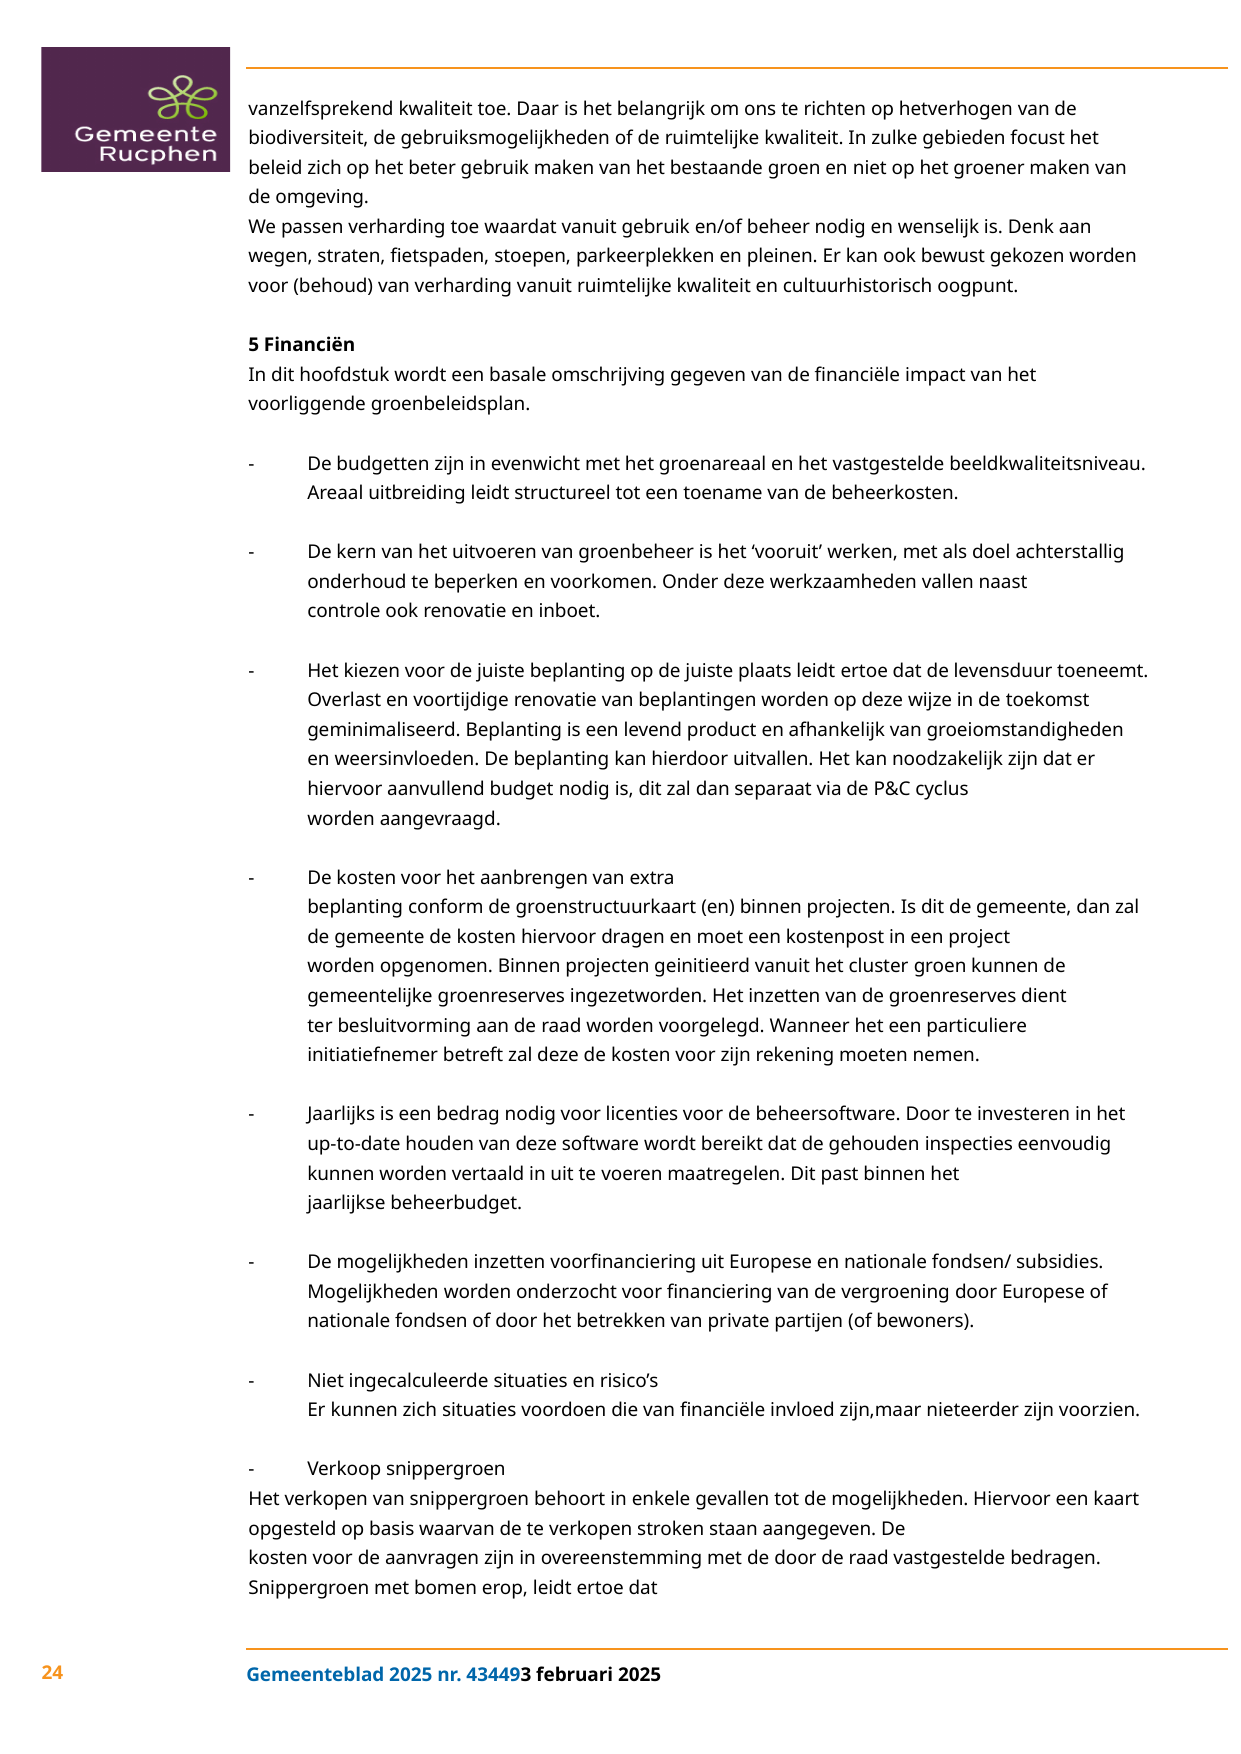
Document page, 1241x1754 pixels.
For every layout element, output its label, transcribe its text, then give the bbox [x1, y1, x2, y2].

text Het verkopen van snippergroen behoort in enkele gevallen tot de mogelijkheden. Hiervoor een kaart opgesteld op basis waarvan de te verkopen stroken staan aangegeven. De kosten voor de aanvragen zijn in overeenstemming met de door de raad vastgestelde bedragen. [248, 1485, 1152, 1570]
list De budgetten zijn in evenwicht met het groenareaal en het vastgestelde beeldkwaliteitsniveau. Areaal uitbreiding leidt structureel tot een toename van de beheerkosten. [248, 450, 1152, 505]
list Er kunnen zich situaties voordoen die van financiële invloed zijn,maar nieteerder zijn voorzien. [248, 1396, 1152, 1422]
list De kosten voor het aanbrengen van extra beplanting conform de groenstructuurkaart (en) binnen projecten. Is dit de gemeente, dan zal de gemeente de kosten hiervoor dragen en moet een kostenpost in een project worden opgenomen. Binnen projecten geinitieerd vanuit het cluster groen kunnen de gemeentelijke groenreserves ingezetworden. Het inzetten van de groenreserves dient ter besluitvorming aan de raad worden voorgelegd. Wanneer het een particuliere initiatiefnemer betreft zal deze de kosten voor zijn rekening moeten nemen. [248, 864, 1152, 1067]
list Jaarlijks is een bedrag nodig voor licenties voor de beheersoftware. Door te investeren in het up-to-date houden van deze software wordt bereikt dat de gehouden inspecties eenvoudig kunnen worden vertaald in uit te voeren maatregelen. Dit past binnen het jaarlijkse beheerbudget. [248, 1101, 1152, 1215]
text We passen verharding toe waardat vanuit gebruik en/of beheer nodig en wenselijk is. Denk aan wegen, straten, fietspaden, stoepen, parkeerplekken en pleinen. Er kan ook bewust gekozen worden voor (behoud) van verharding vanuit ruimtelijke kwaliteit en cultuurhistorisch oogpunt. [248, 213, 1152, 298]
list Verkoop snippergroen [248, 1456, 1152, 1481]
picture [41, 47, 231, 172]
text In dit hoofdstuk wordt een basale omschrijving gegeven van de financiële impact van het voorliggende groenbeleidsplan. [248, 361, 1152, 416]
list Het kiezen voor de juiste beplanting op de juiste plaats leidt ertoe dat de levensduur toeneemt. Overlast en voortijdige renovatie van beplantingen worden op deze wijze in de toekomst geminimaliseerd. Beplanting is een levend product en afhankelijk van groeiomstandigheden en weersinvloeden. De beplanting kan hierdoor uitvallen. Het kan noodzakelijk zijn dat er hiervoor aanvullend budget nodig is, dit zal dan separaat via de P&C cyclus worden aangevraagd. [248, 657, 1152, 831]
list De mogelijkheden inzetten voorfinanciering uit Europese en nationale fondsen/ subsidies. Mogelijkheden worden onderzocht voor financiering van de vergroening door Europese of nationale fondsen of door het betrekken van private partijen (of bewoners). [248, 1248, 1152, 1333]
text 5 Financiën [248, 331, 1152, 357]
text Snippergroen met bomen erop, leidt ertoe dat [248, 1574, 1152, 1600]
list Niet ingecalculeerde situaties en risico’s [248, 1367, 1152, 1393]
list De kern van het uitvoeren van groenbeheer is het ‘vooruit’ werken, met als doel achterstallig onderhoud te beperken en voorkomen. Onder deze werkzaamheden vallen naast controle ook renovatie en inboet. [248, 538, 1152, 623]
text vanzelfsprekend kwaliteit toe. Daar is het belangrijk om ons te richten op hetverhogen van de biodiversiteit, de gebruiksmogelijkheden of de ruimtelijke kwaliteit. In zulke gebieden focust het beleid zich op het beter gebruik maken van het bestaande groen en niet op het groener maken van de omgeving. [248, 95, 1152, 209]
